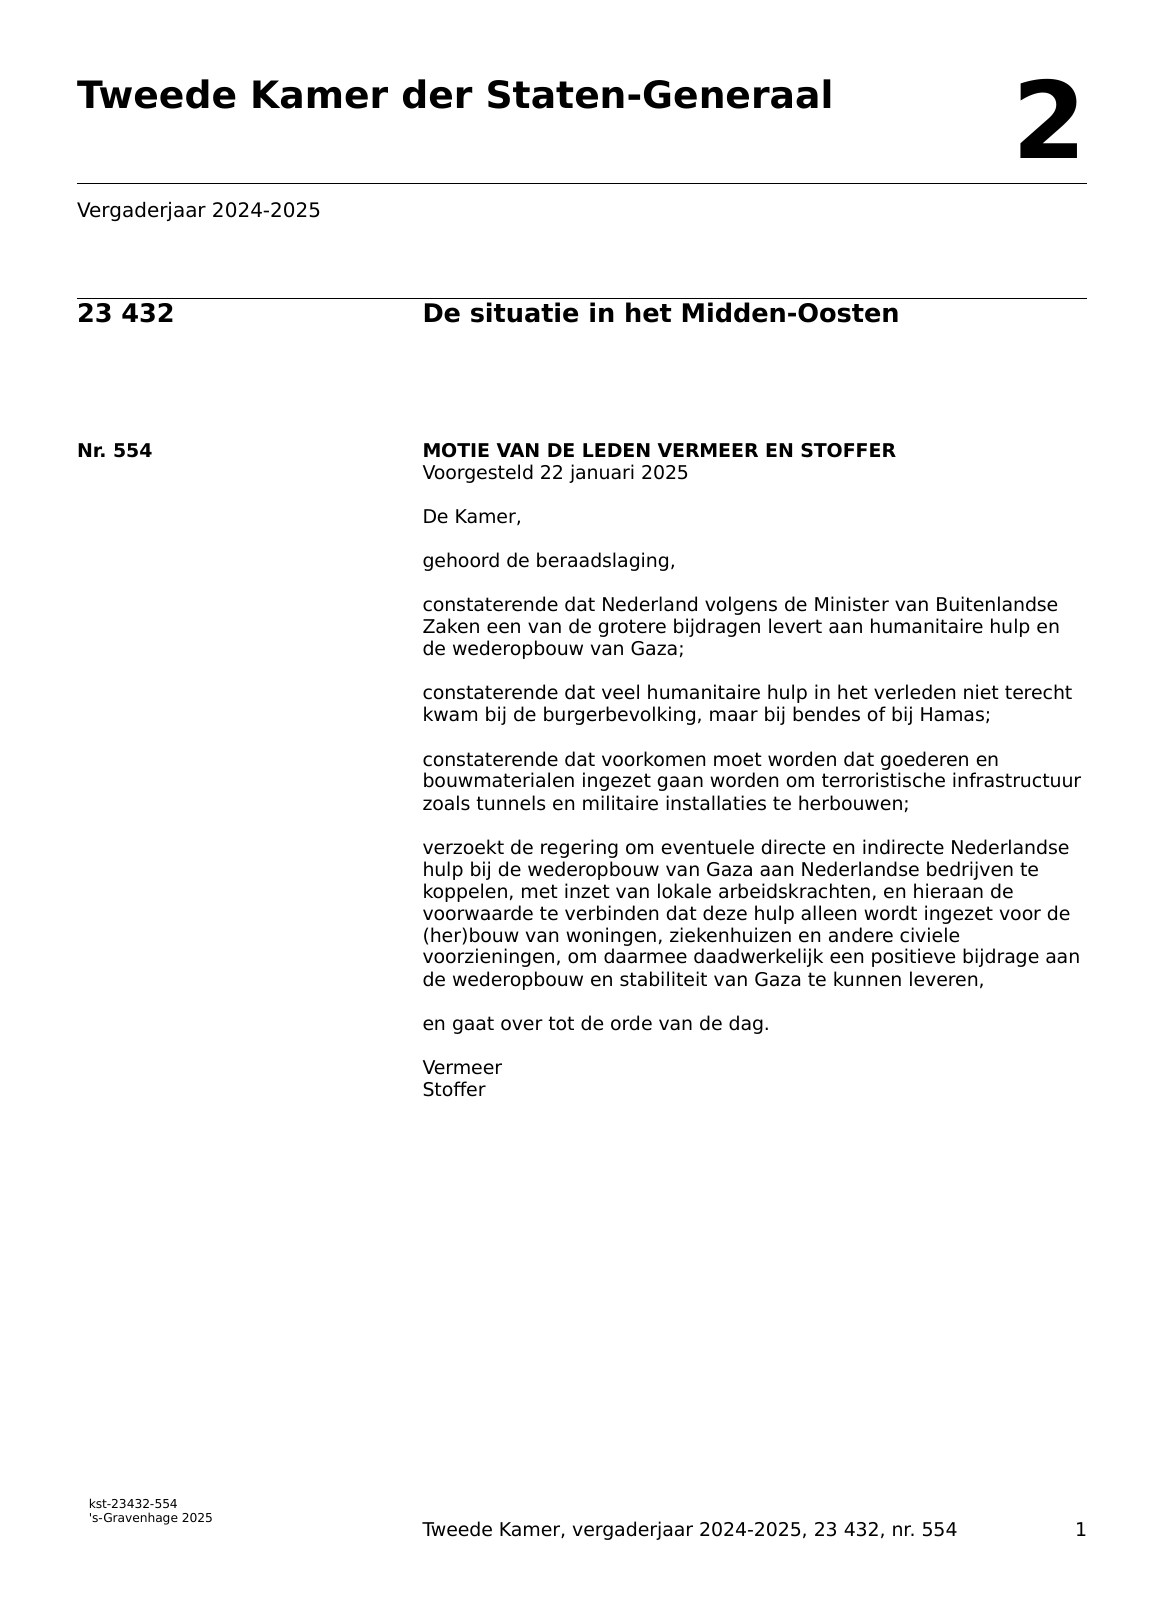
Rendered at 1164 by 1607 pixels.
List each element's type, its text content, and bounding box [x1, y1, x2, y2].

table_header Tweede Kamer der Staten-Generaal [77, 59, 886, 183]
text De Kamer, [422, 506, 1087, 528]
text verzoekt de regering om eventuele directe en indirecte Nederlandse hulp bij de wederopbouw van Gaza aan Nederlandse bedrijven te koppelen, met inzet van lokale arbeidskrachten, en hieraan de voorwaarde te verbinden dat deze hulp alleen wordt ingezet voor de (her)bouw van woningen, ziekenhuizen en andere civiele voorzieningen, om daarmee daadwerkelijk een positieve bijdrage aan de wederopbouw en stabiliteit van Gaza te kunnen leveren, [422, 837, 1087, 990]
subtitle Nr. 554 MOTIE VAN DE LEDEN VERMEER EN STOFFER [77, 440, 1087, 462]
text gehoord de beraadslaging, [422, 550, 1087, 572]
table_header 2 [886, 59, 1087, 183]
text 's-Gravenhage 2025 [88, 1511, 323, 1525]
table_cell Vergaderjaar 2024-2025 [77, 184, 1087, 298]
text constaterende dat voorkomen moet worden dat goederen en bouwmaterialen ingezet gaan worden om terroristische infrastructuur zoals tunnels en militaire installaties te herbouwen; [422, 748, 1087, 814]
text constaterende dat Nederland volgens de Minister van Buitenlandse Zaken een van de grotere bijdragen levert aan humanitaire hulp en de wederopbouw van Gaza; [422, 594, 1087, 660]
text constaterende dat veel humanitaire hulp in het verleden niet terecht kwam bij de burgerbevolking, maar bij bendes of bij Hamas; [422, 682, 1087, 726]
text kst-23432-554 [88, 1497, 323, 1511]
text Vermeer [422, 1057, 1087, 1079]
text en gaat over tot de orde van de dag. [422, 1013, 1087, 1034]
text Stoffer [422, 1079, 1087, 1101]
subtitle 23 432 De situatie in het Midden-Oosten [77, 299, 1087, 329]
text Voorgesteld 22 januari 2025 [422, 462, 1087, 484]
